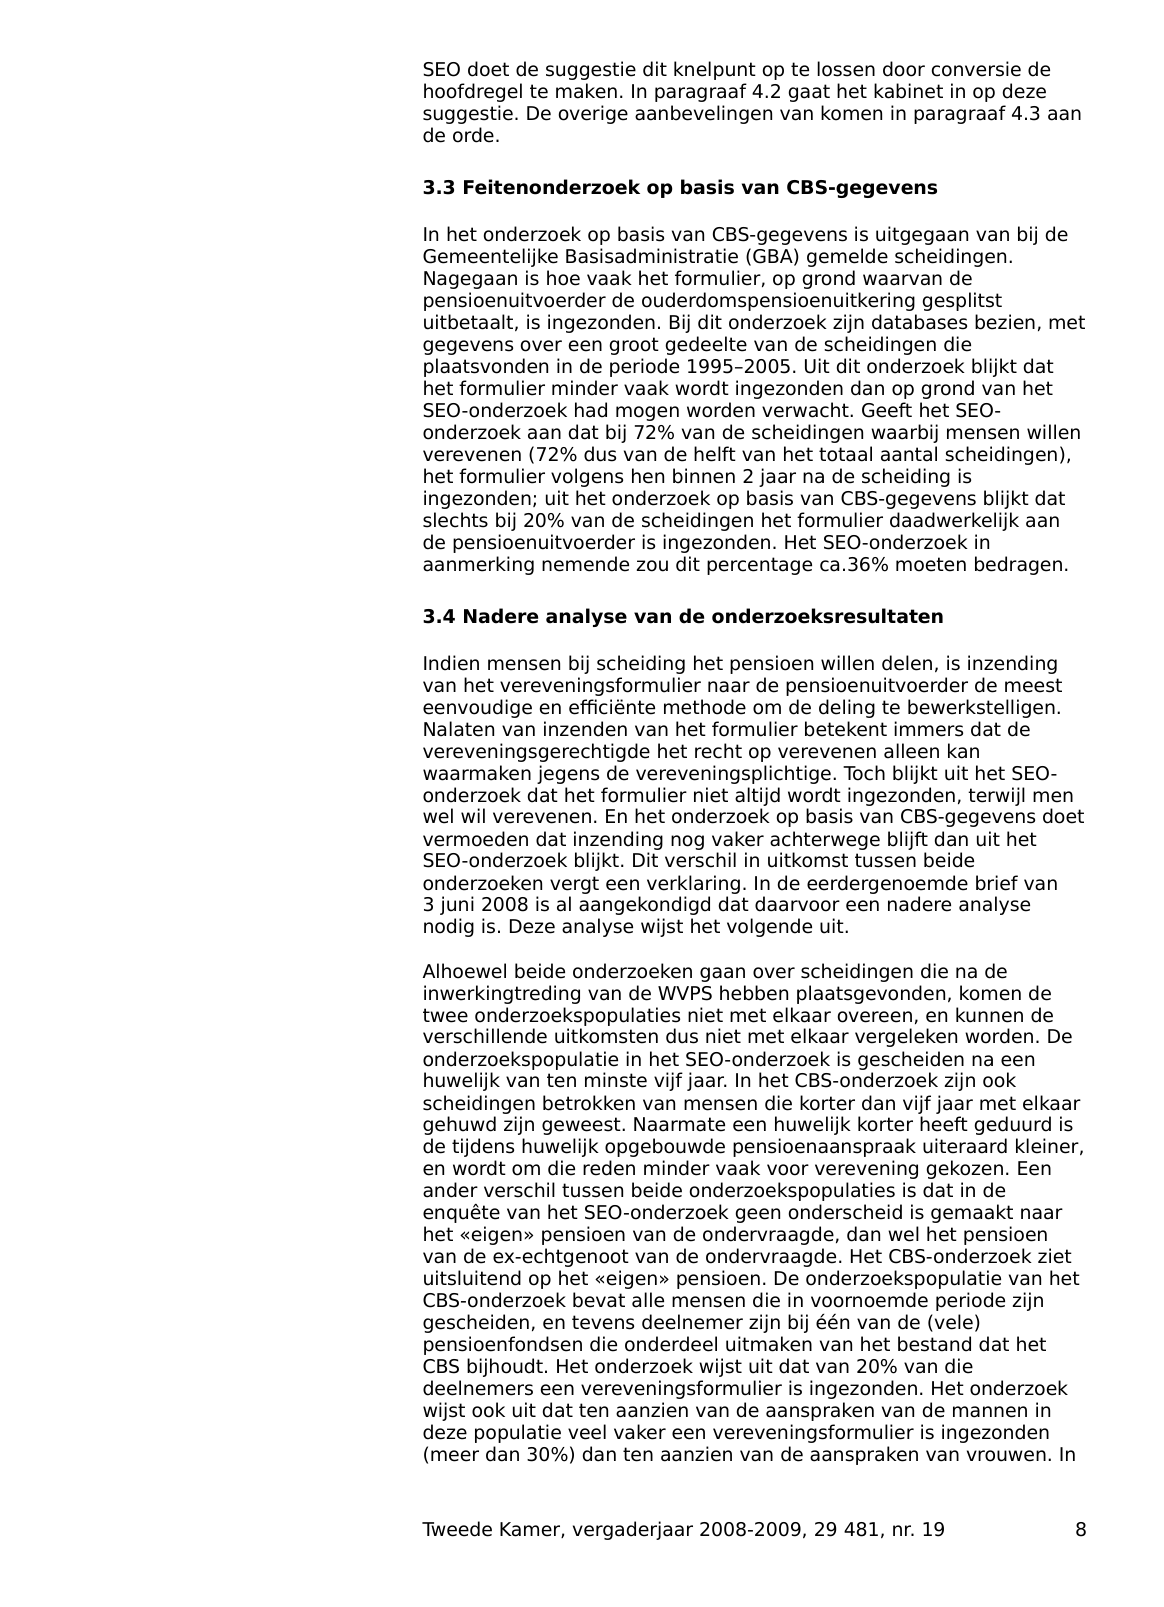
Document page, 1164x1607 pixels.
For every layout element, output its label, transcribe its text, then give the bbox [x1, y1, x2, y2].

text Indien mensen bij scheiding het pensioen willen delen, is inzending van het vereveningsformulier naar de pensioenuitvoerder de meest eenvoudige en efficiënte methode om de deling te bewerkstelligen. Nalaten van inzenden van het formulier betekent immers dat de vereveningsgerechtigde het recht op verevenen alleen kan waarmaken jegens de vereveningsplichtige. Toch blijkt uit het SEO-onderzoek dat het formulier niet altijd wordt ingezonden, terwijl men wel wil verevenen. En het onderzoek op basis van CBS-gegevens doet vermoeden dat inzending nog vaker achterwege blijft dan uit het SEO-onderzoek blijkt. Dit verschil in uitkomst tussen beide onderzoeken vergt een verklaring. In de eerdergenoemde brief van 3 juni 2008 is al aangekondigd dat daarvoor een nadere analyse nodig is. Deze analyse wijst het volgende uit. [422, 653, 1087, 938]
text In het onderzoek op basis van CBS-gegevens is uitgegaan van bij de Gemeentelijke Basisadministratie (GBA) gemelde scheidingen. Nagegaan is hoe vaak het formulier, op grond waarvan de pensioenuitvoerder de ouderdomspensioenuitkering gesplitst uitbetaalt, is ingezonden. Bij dit onderzoek zijn databases bezien, met gegevens over een groot gedeelte van de scheidingen die plaatsvonden in de periode 1995–2005. Uit dit onderzoek blijkt dat het formulier minder vaak wordt ingezonden dan op grond van het SEO-onderzoek had mogen worden verwacht. Geeft het SEO-onderzoek aan dat bij 72% van de scheidingen waarbij mensen willen verevenen (72% dus van de helft van het totaal aantal scheidingen), het formulier volgens hen binnen 2 jaar na de scheiding is ingezonden; uit het onderzoek op basis van CBS-gegevens blijkt dat slechts bij 20% van de scheidingen het formulier daadwerkelijk aan de pensioenuitvoerder is ingezonden. Het SEO-onderzoek in aanmerking nemende zou dit percentage ca.36% moeten bedragen. [422, 224, 1087, 576]
subtitle 3.4 Nadere analyse van de onderzoeksresultaten [422, 606, 1087, 628]
text Alhoewel beide onderzoeken gaan over scheidingen die na de inwerkingtreding van de WVPS hebben plaatsgevonden, komen de twee onderzoekspopulaties niet met elkaar overeen, en kunnen de verschillende uitkomsten dus niet met elkaar vergeleken worden. De onderzoekspopulatie in het SEO-onderzoek is gescheiden na een huwelijk van ten minste vijf jaar. In het CBS-onderzoek zijn ook scheidingen betrokken van mensen die korter dan vijf jaar met elkaar gehuwd zijn geweest. Naarmate een huwelijk korter heeft geduurd is de tijdens huwelijk opgebouwde pensioenaanspraak uiteraard kleiner, en wordt om die reden minder vaak voor verevening gekozen. Een ander verschil tussen beide onderzoekspopulaties is dat in de enquête van het SEO-onderzoek geen onderscheid is gemaakt naar het «eigen» pensioen van de ondervraagde, dan wel het pensioen van de ex-echtgenoot van de ondervraagde. Het CBS-onderzoek ziet uitsluitend op het «eigen» pensioen. De onderzoekspopulatie van het CBS-onderzoek bevat alle mensen die in voornoemde periode zijn gescheiden, en tevens deelnemer zijn bij één van de (vele) pensioenfondsen die onderdeel uitmaken van het bestand dat het CBS bijhoudt. Het onderzoek wijst uit dat van 20% van die deelnemers een vereveningsformulier is ingezonden. Het onderzoek wijst ook uit dat ten aanzien van de aanspraken van de mannen in deze populatie veel vaker een vereveningsformulier is ingezonden (meer dan 30%) dan ten aanzien van de aanspraken van vrouwen. In [422, 961, 1087, 1466]
subtitle 3.3 Feitenonderzoek op basis van CBS-gegevens [422, 177, 1087, 199]
text SEO doet de suggestie dit knelpunt op te lossen door conversie de hoofdregel te maken. In paragraaf 4.2 gaat het kabinet in op deze suggestie. De overige aanbevelingen van komen in paragraaf 4.3 aan de orde. [422, 59, 1087, 147]
